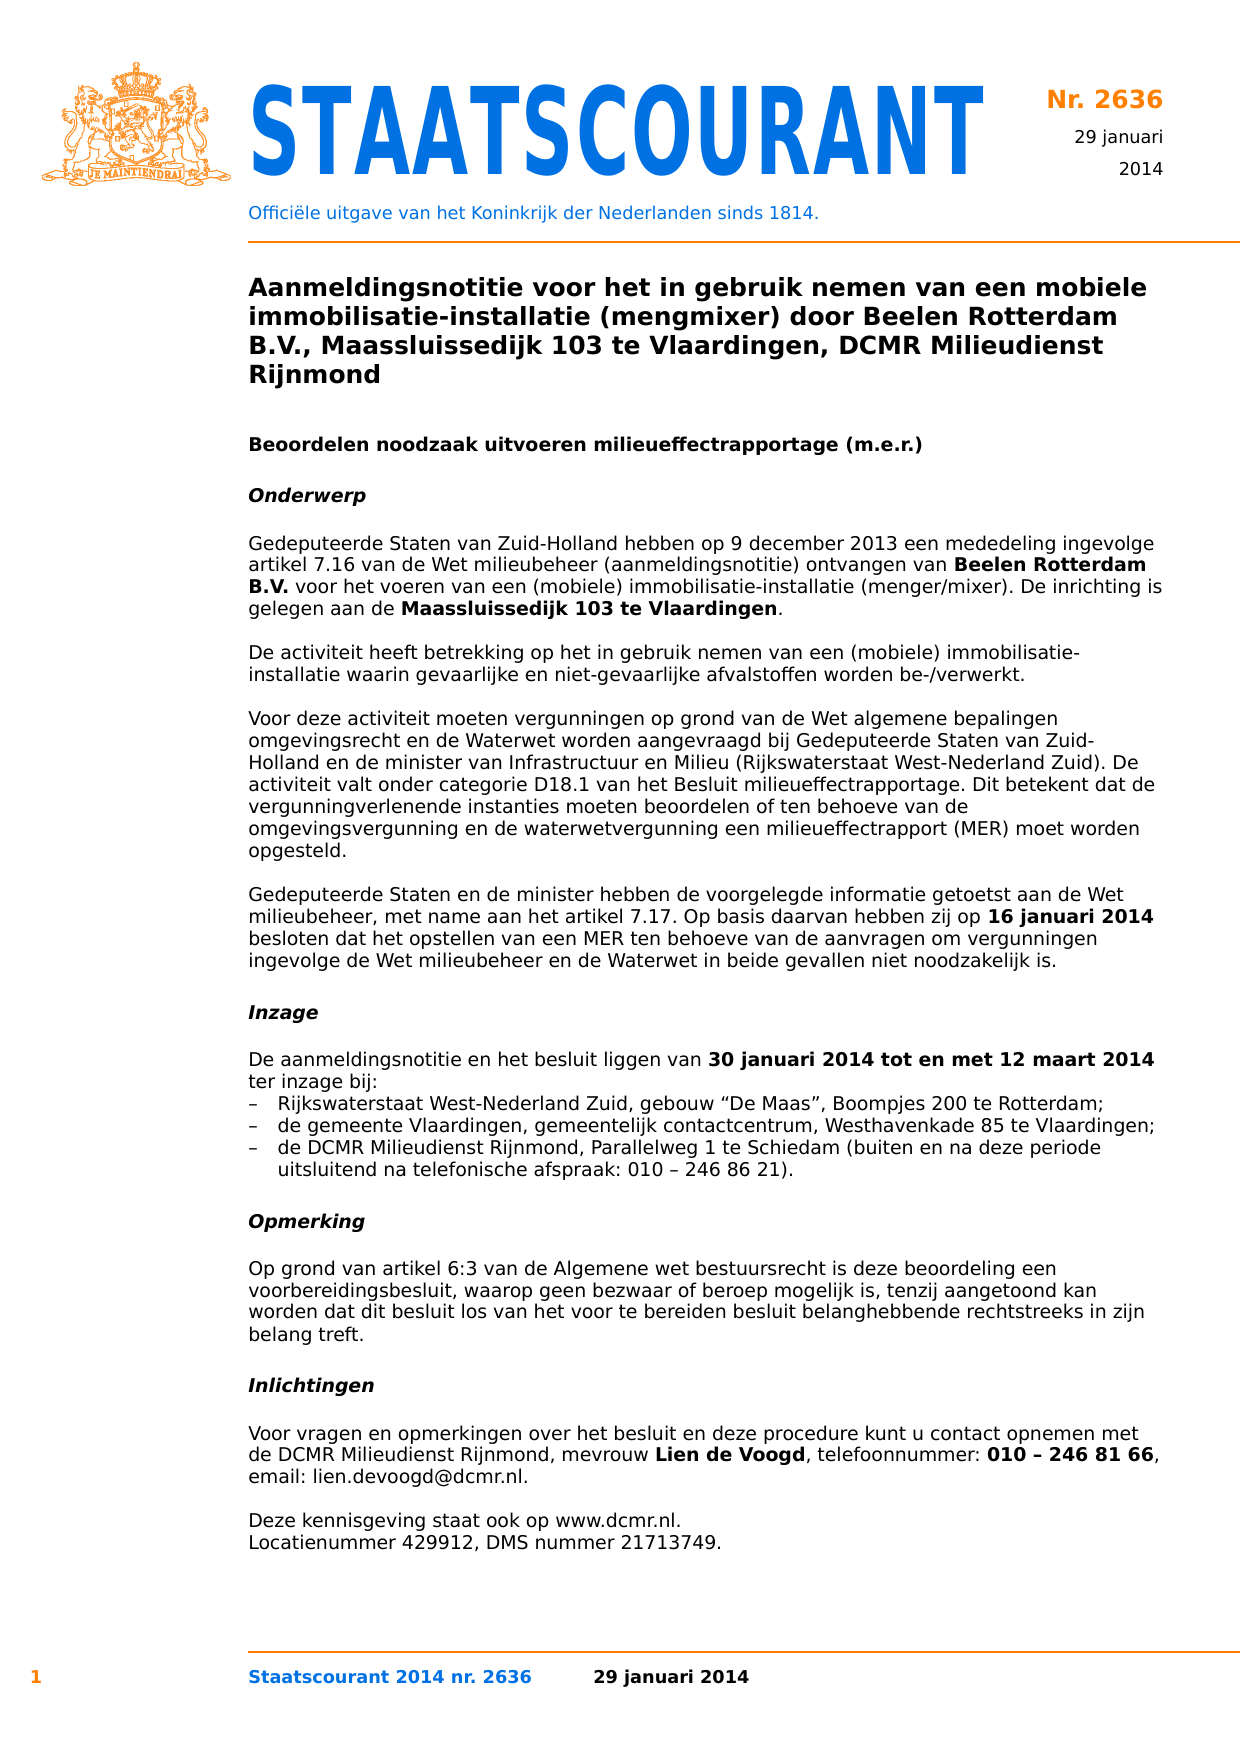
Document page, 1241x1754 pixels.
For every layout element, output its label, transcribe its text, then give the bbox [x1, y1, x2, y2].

text Voor deze activiteit moeten vergunningen op grond van de Wet algemene bepalingen omgevingsrecht en de Waterwet worden aangevraagd bij Gedeputeerde Staten van Zuid-Holland en de minister van Infrastructuur en Milieu (Rijkswaterstaat West-Nederland Zuid). De activiteit valt onder categorie D18.1 van het Besluit milieueffectrapportage. Dit betekent dat de vergunningverlenende instanties moeten beoordelen of ten behoeve van de omgevingsvergunning en de waterwetvergunning een milieueffectrapport (MER) moet worden opgesteld. [248, 708, 1163, 862]
text – de gemeente Vlaardingen, gemeentelijk contactcentrum, Westhavenkade 85 te Vlaardingen; [248, 1114, 1163, 1137]
text Locatienummer 429912, DMS nummer 21713749. [248, 1532, 1163, 1554]
subtitle Aanmeldingsnotitie voor het in gebruik nemen van een mobiele immobilisatie-installatie (mengmixer) door Beelen Rotterdam B.V., Maassluissedijk 103 te Vlaardingen, DCMR Milieudienst Rijnmond [248, 273, 1163, 390]
text De aanmeldingsnotitie en het besluit liggen van 30 januari 2014 tot en met 12 maart 2014 ter inzage bij: [248, 1049, 1163, 1093]
subtitle Inlichtingen [248, 1375, 1163, 1397]
text – Rijkswaterstaat West-Nederland Zuid, gebouw “De Maas”, Boompjes 200 te Rotterdam; [248, 1093, 1163, 1114]
picture [41, 62, 231, 186]
text Op grond van artikel 6:3 van de Algemene wet bestuursrecht is deze beoordeling een voorbereidingsbesluit, waarop geen bezwaar of beroep mogelijk is, tenzij aangetoond kan worden dat dit besluit los van het voor te bereiden besluit belanghebbende rechtstreeks in zijn belang treft. [248, 1257, 1163, 1345]
table_cell 2014 [998, 153, 1240, 203]
text – de DCMR Milieudienst Rijnmond, Parallelweg 1 te Schiedam (buiten en na deze periode uitsluitend na telefonische afspraak: 010 – 246 86 21). [248, 1137, 1163, 1181]
table_header Nr. 2636 [998, 62, 1240, 121]
subtitle Onderwerp [248, 485, 1163, 507]
table_cell 29 januari [998, 121, 1240, 153]
table_cell Officiële uitgave van het Koninkrijk der Nederlanden sinds 1814. [248, 203, 1240, 241]
text Gedeputeerde Staten en de minister hebben de voorgelegde informatie getoetst aan de Wet milieubeheer, met name aan het artikel 7.17. Op basis daarvan hebben zij op 16 januari 2014 besloten dat het opstellen van een MER ten behoeve van de aanvragen om vergunningen ingevolge de Wet milieubeheer en de Waterwet in beide gevallen niet noodzakelijk is. [248, 884, 1163, 972]
subtitle Opmerking [248, 1211, 1163, 1232]
table_header STAATSCOURANT [248, 62, 998, 203]
text Deze kennisgeving staat ook op www.dcmr.nl. [248, 1510, 1163, 1532]
text Voor vragen en opmerkingen over het besluit en deze procedure kunt u contact opnemen met de DCMR Milieudienst Rijnmond, mevrouw Lien de Voogd, telefoonnummer: 010 – 246 81 66, email: lien.devoogd@dcmr.nl. [248, 1422, 1163, 1488]
text De activiteit heeft betrekking op het in gebruik nemen van een (mobiele) immobilisatie-installatie waarin gevaarlijke en niet-gevaarlijke afvalstoffen worden be-/verwerkt. [248, 642, 1163, 686]
subtitle Inzage [248, 1002, 1163, 1024]
text Gedeputeerde Staten van Zuid-Holland hebben op 9 december 2013 een mededeling ingevolge artikel 7.16 van de Wet milieubeheer (aanmeldingsnotitie) ontvangen van Beelen Rotterdam B.V. voor het voeren van een (mobiele) immobilisatie-installatie (menger/mixer). De inrichting is gelegen aan de Maassluissedijk 103 te Vlaardingen. [248, 532, 1163, 620]
table_header [25, 62, 248, 241]
subtitle Beoordelen noodzaak uitvoeren milieueffectrapportage (m.e.r.) [248, 433, 1163, 455]
